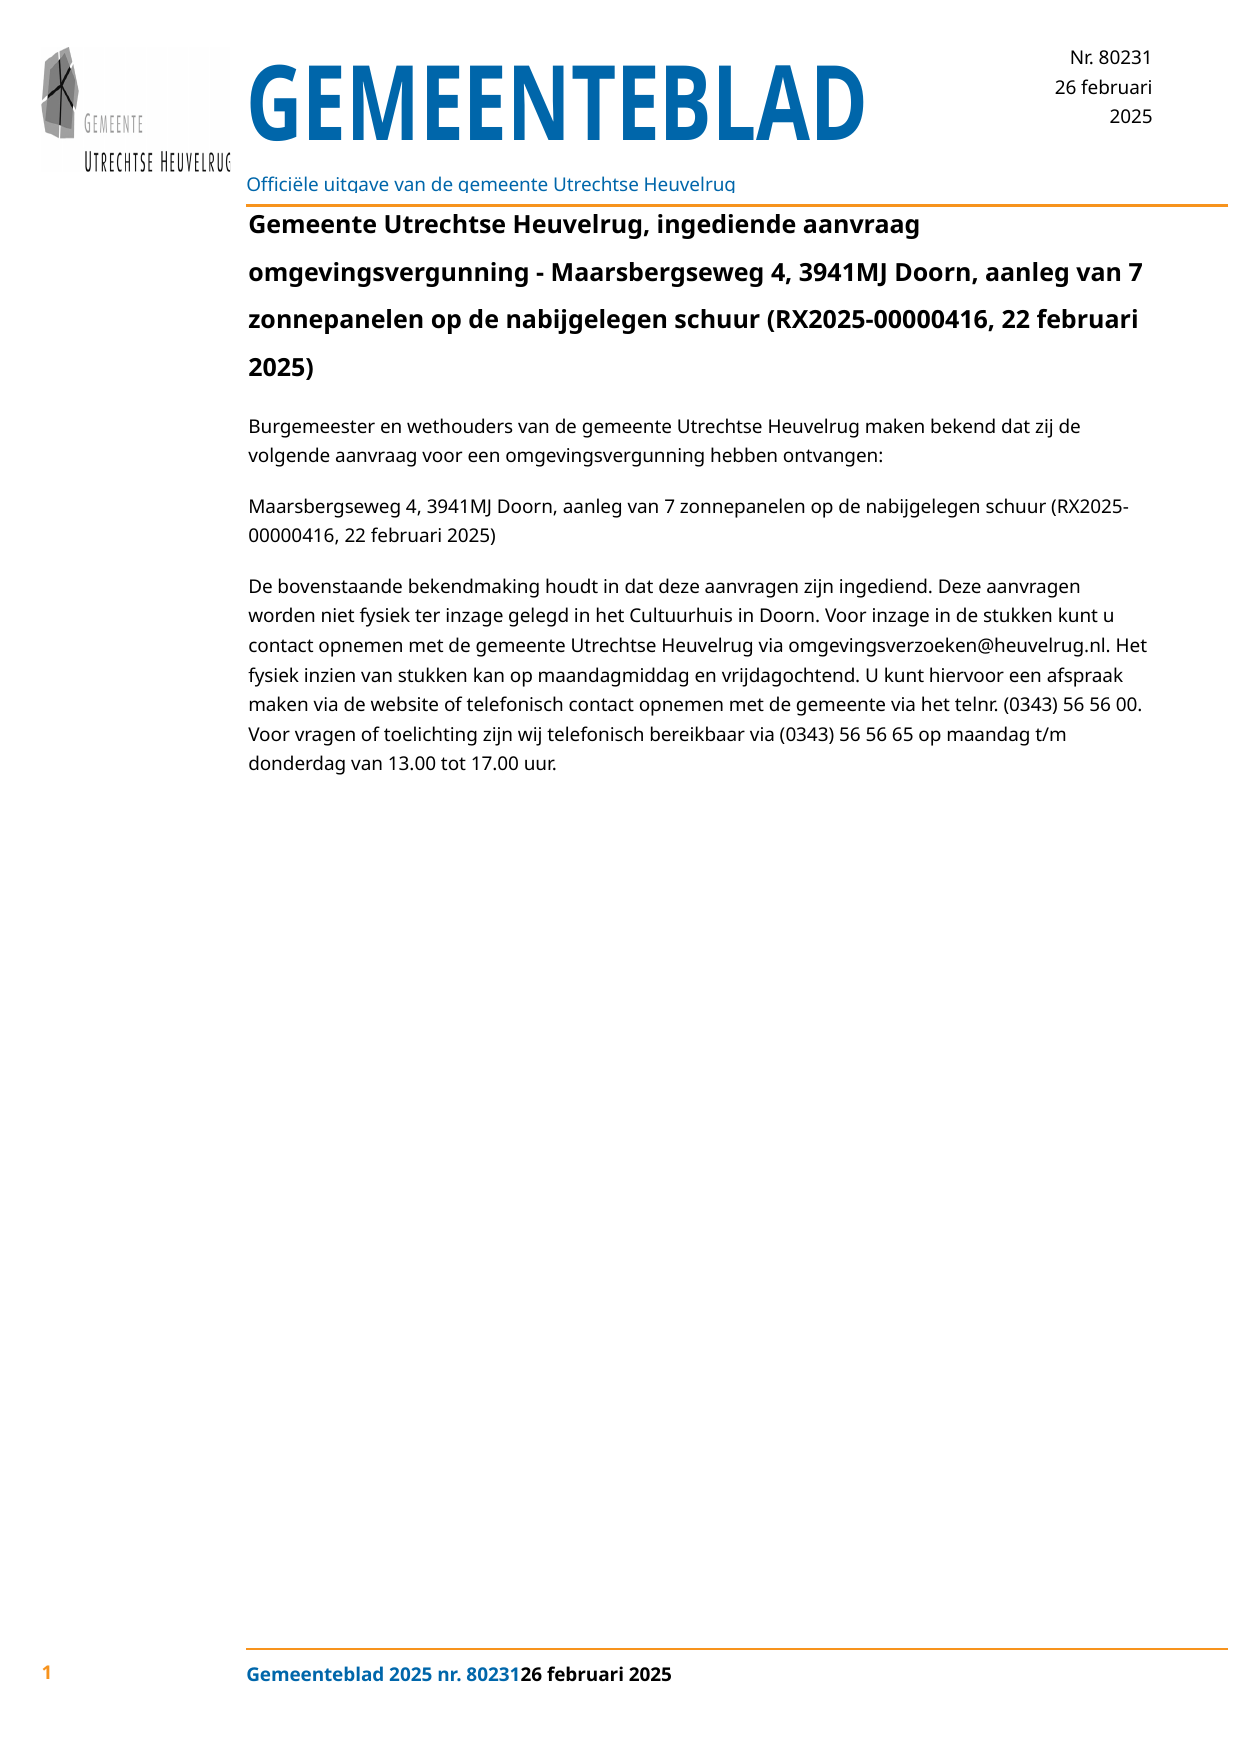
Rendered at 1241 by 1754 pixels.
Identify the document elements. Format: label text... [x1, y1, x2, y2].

text Gemeente Utrechtse Heuvelrug, ingediende aanvraag omgevingsvergunning - Maarsbergseweg 4, 3941MJ Doorn, aanleg van 7 zonnepanelen op de nabijgelegen schuur (RX2025-00000416, 22 februari 2025) [248, 207, 1152, 384]
text Burgemeester en wethouders van de gemeente Utrechtse Heuvelrug maken bekend dat zij de volgende aanvraag voor een omgevingsvergunning hebben ontvangen: [248, 413, 1152, 468]
text De bovenstaande bekendmaking houdt in dat deze aanvragen zijn ingediend. Deze aanvragen worden niet fysiek ter inzage gelegd in het Cultuurhuis in Doorn. Voor inzage in de stukken kunt u contact opnemen met de gemeente Utrechtse Heuvelrug via omgevingsverzoeken@heuvelrug.nl. Het fysiek inzien van stukken kan op maandagmiddag en vrijdagochtend. U kunt hiervoor een afspraak maken via de website of telefonisch contact opnemen met de gemeente via het telnr. (0343) 56 56 00. Voor vragen of toelichting zijn wij telefonisch bereikbaar via (0343) 56 56 65 op maandag t/m donderdag van 13.00 tot 17.00 uur. [248, 573, 1152, 776]
text Maarsbergseweg 4, 3941MJ Doorn, aanleg van 7 zonnepanelen op de nabijgelegen schuur (RX2025-00000416, 22 februari 2025) [248, 493, 1152, 548]
picture [41, 47, 231, 172]
